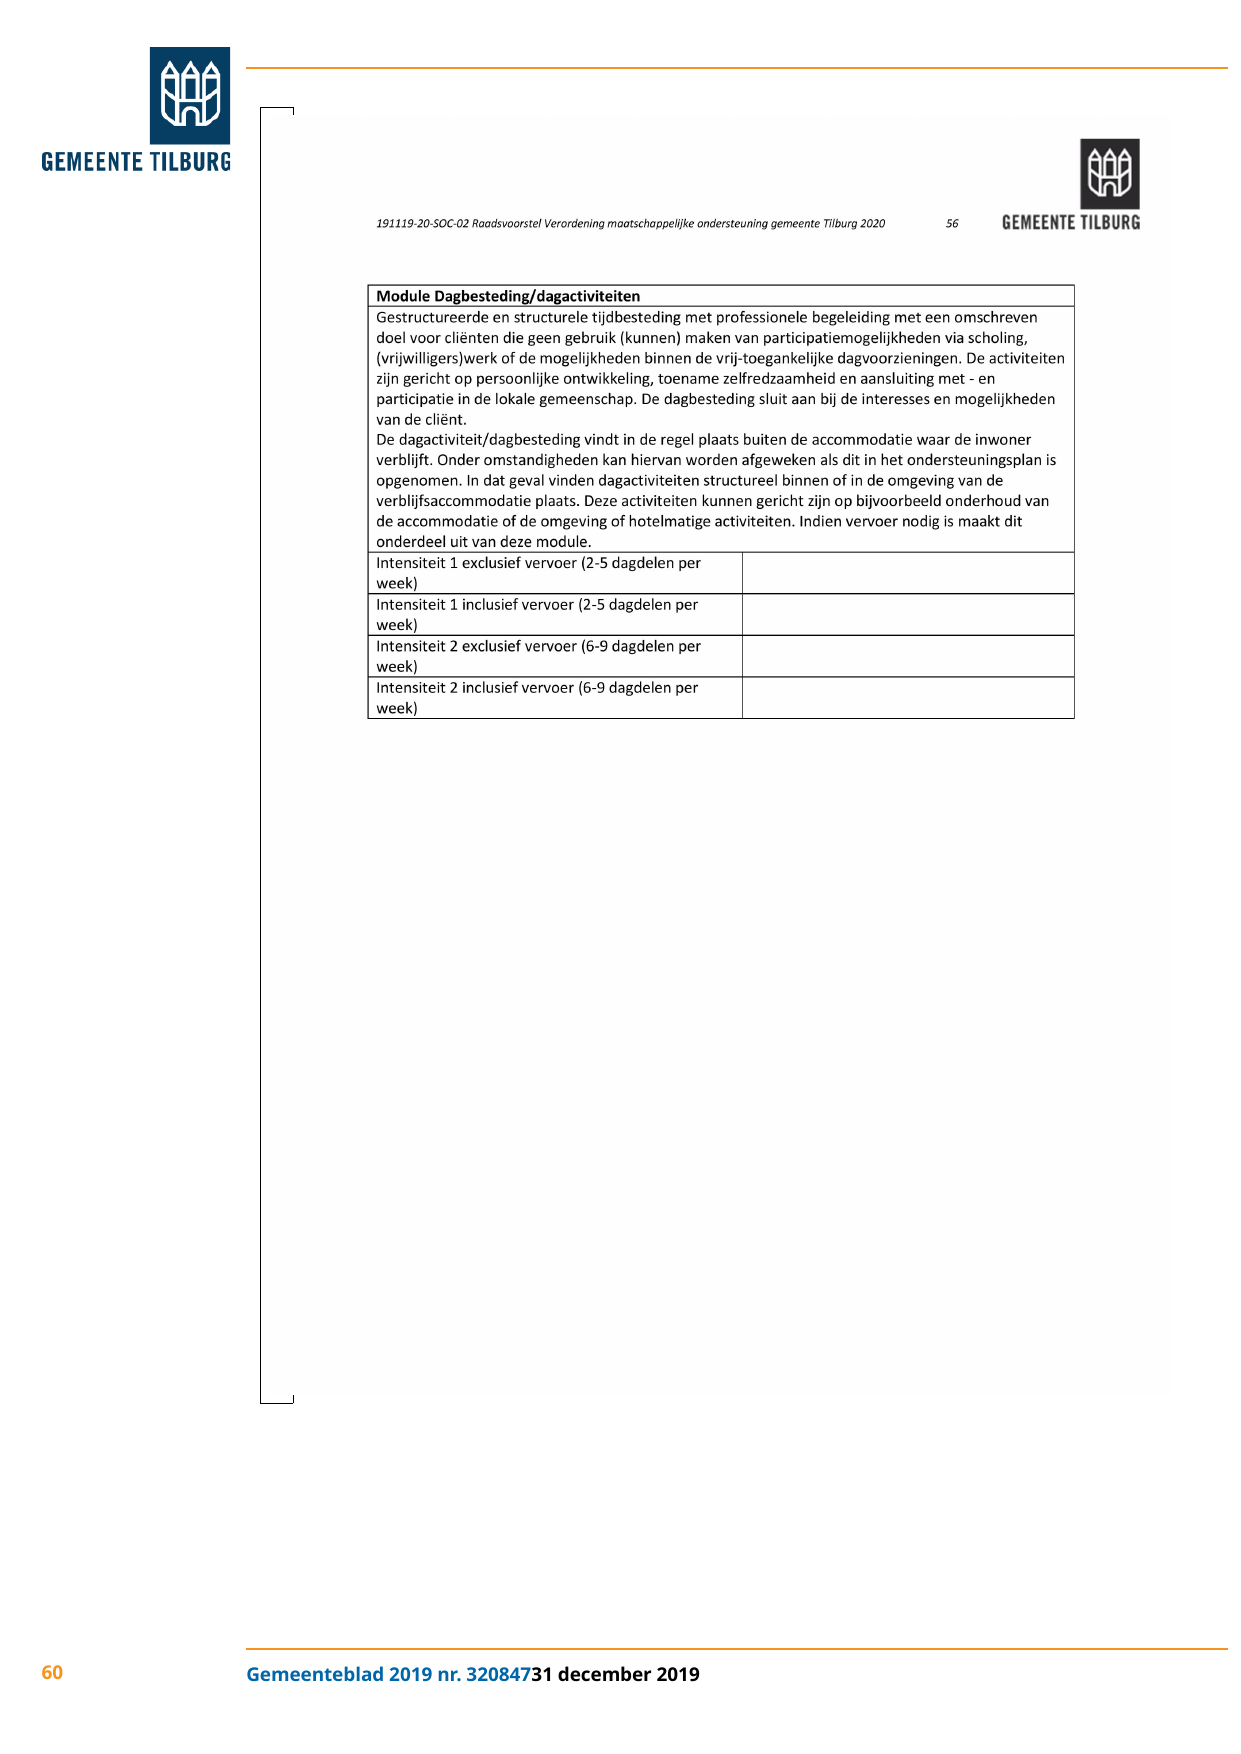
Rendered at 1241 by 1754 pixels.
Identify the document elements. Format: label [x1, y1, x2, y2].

picture [268, 115, 1173, 1395]
picture [41, 47, 231, 172]
